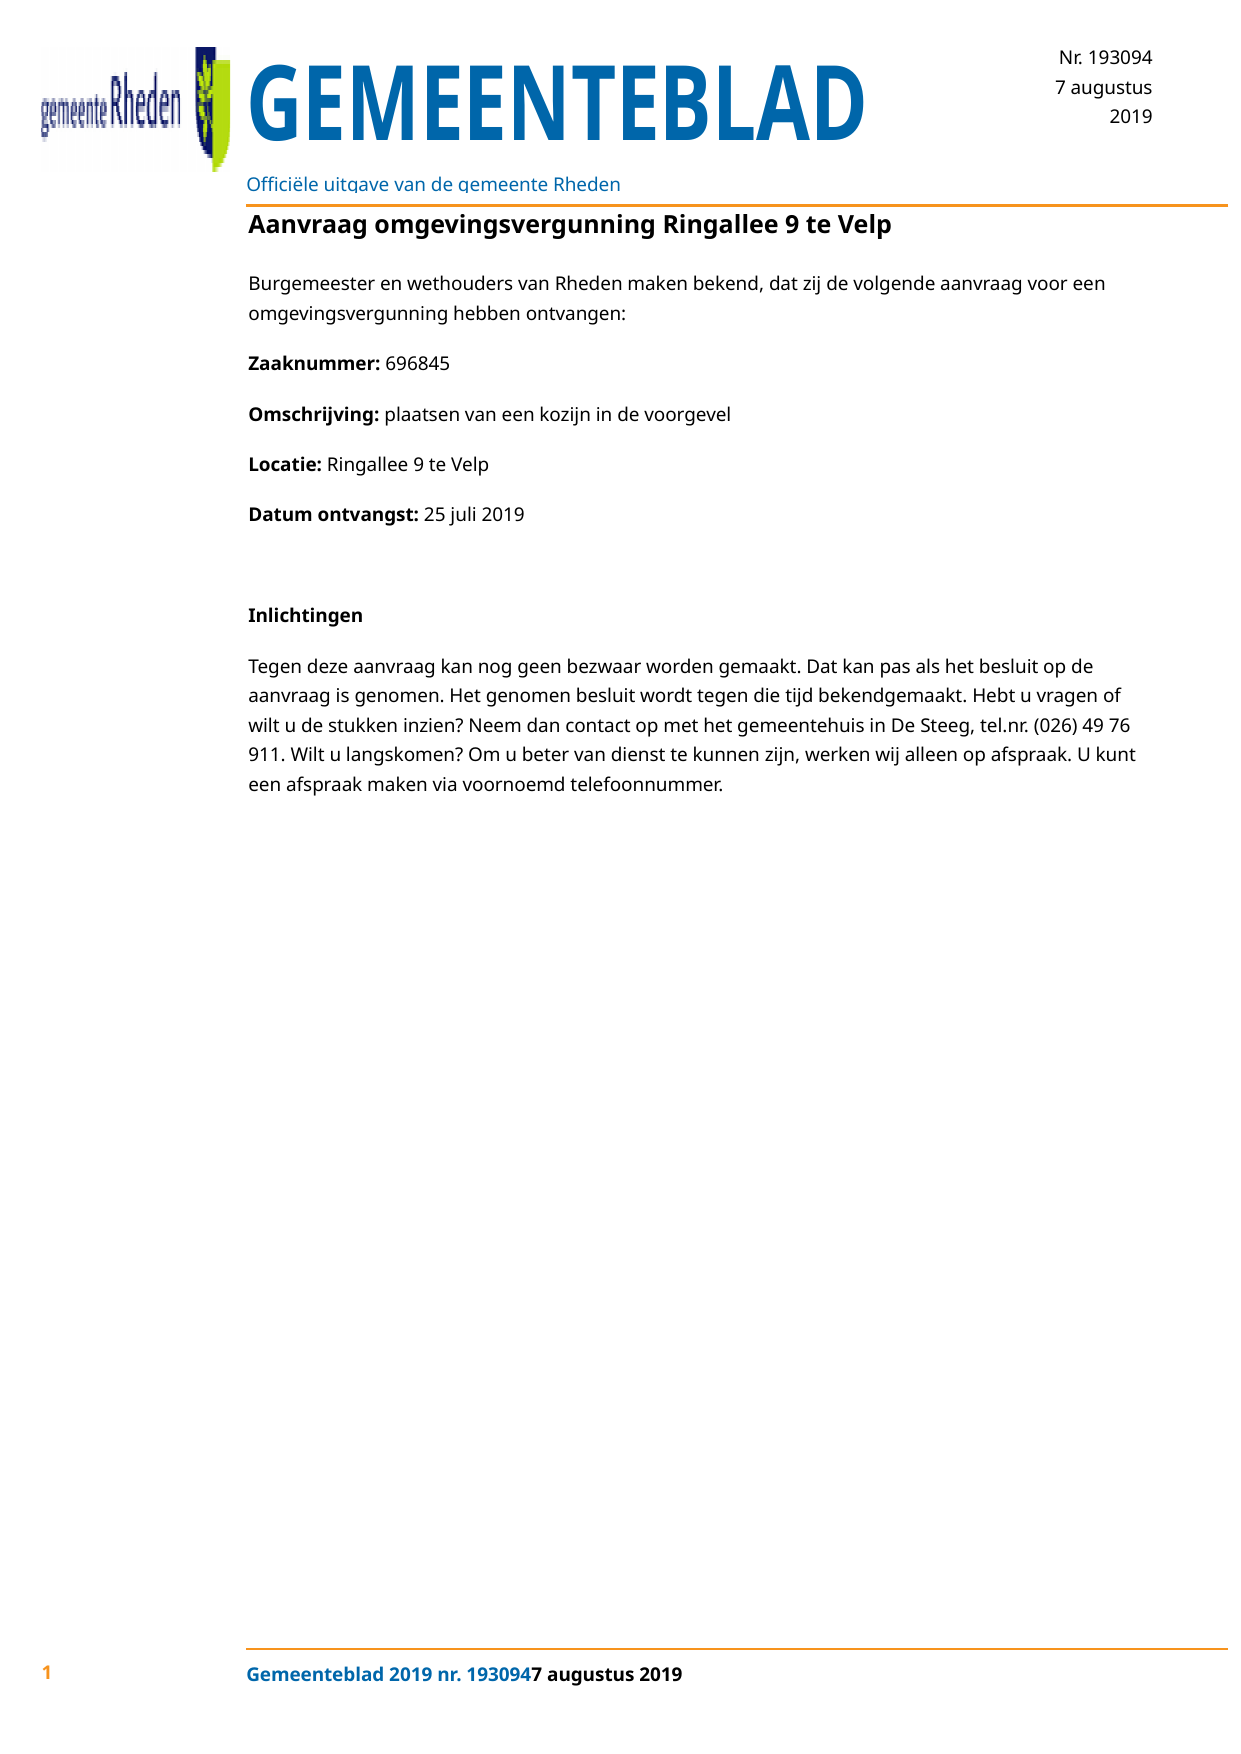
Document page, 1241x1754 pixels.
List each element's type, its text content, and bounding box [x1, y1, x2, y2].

text Zaaknummer: 696845 [248, 350, 1152, 376]
text Datum ontvangst: 25 juli 2019 [248, 502, 1152, 527]
text Omschrijving: plaatsen van een kozijn in de voorgevel [248, 401, 1152, 426]
picture [41, 47, 231, 172]
text Tegen deze aanvraag kan nog geen bezwaar worden gemaakt. Dat kan pas als het besluit op de aanvraag is genomen. Het genomen besluit wordt tegen die tijd bekendgemaakt. Hebt u vragen of wilt u de stukken inzien? Neem dan contact op met het gemeentehuis in De Steeg, tel.nr. (026) 49 76 911. Wilt u langskomen? Om u beter van dienst te kunnen zijn, werken wij alleen op afspraak. U kunt een afspraak maken via voornoemd telefoonnummer. [248, 653, 1152, 797]
text Burgemeester en wethouders van Rheden maken bekend, dat zij de volgende aanvraag voor een omgevingsvergunning hebben ontvangen: [248, 270, 1152, 326]
text Locatie: Ringallee 9 te Velp [248, 451, 1152, 477]
text Aanvraag omgevingsvergunning Ringallee 9 te Velp [248, 207, 1152, 241]
text Inlichtingen [248, 602, 1152, 628]
